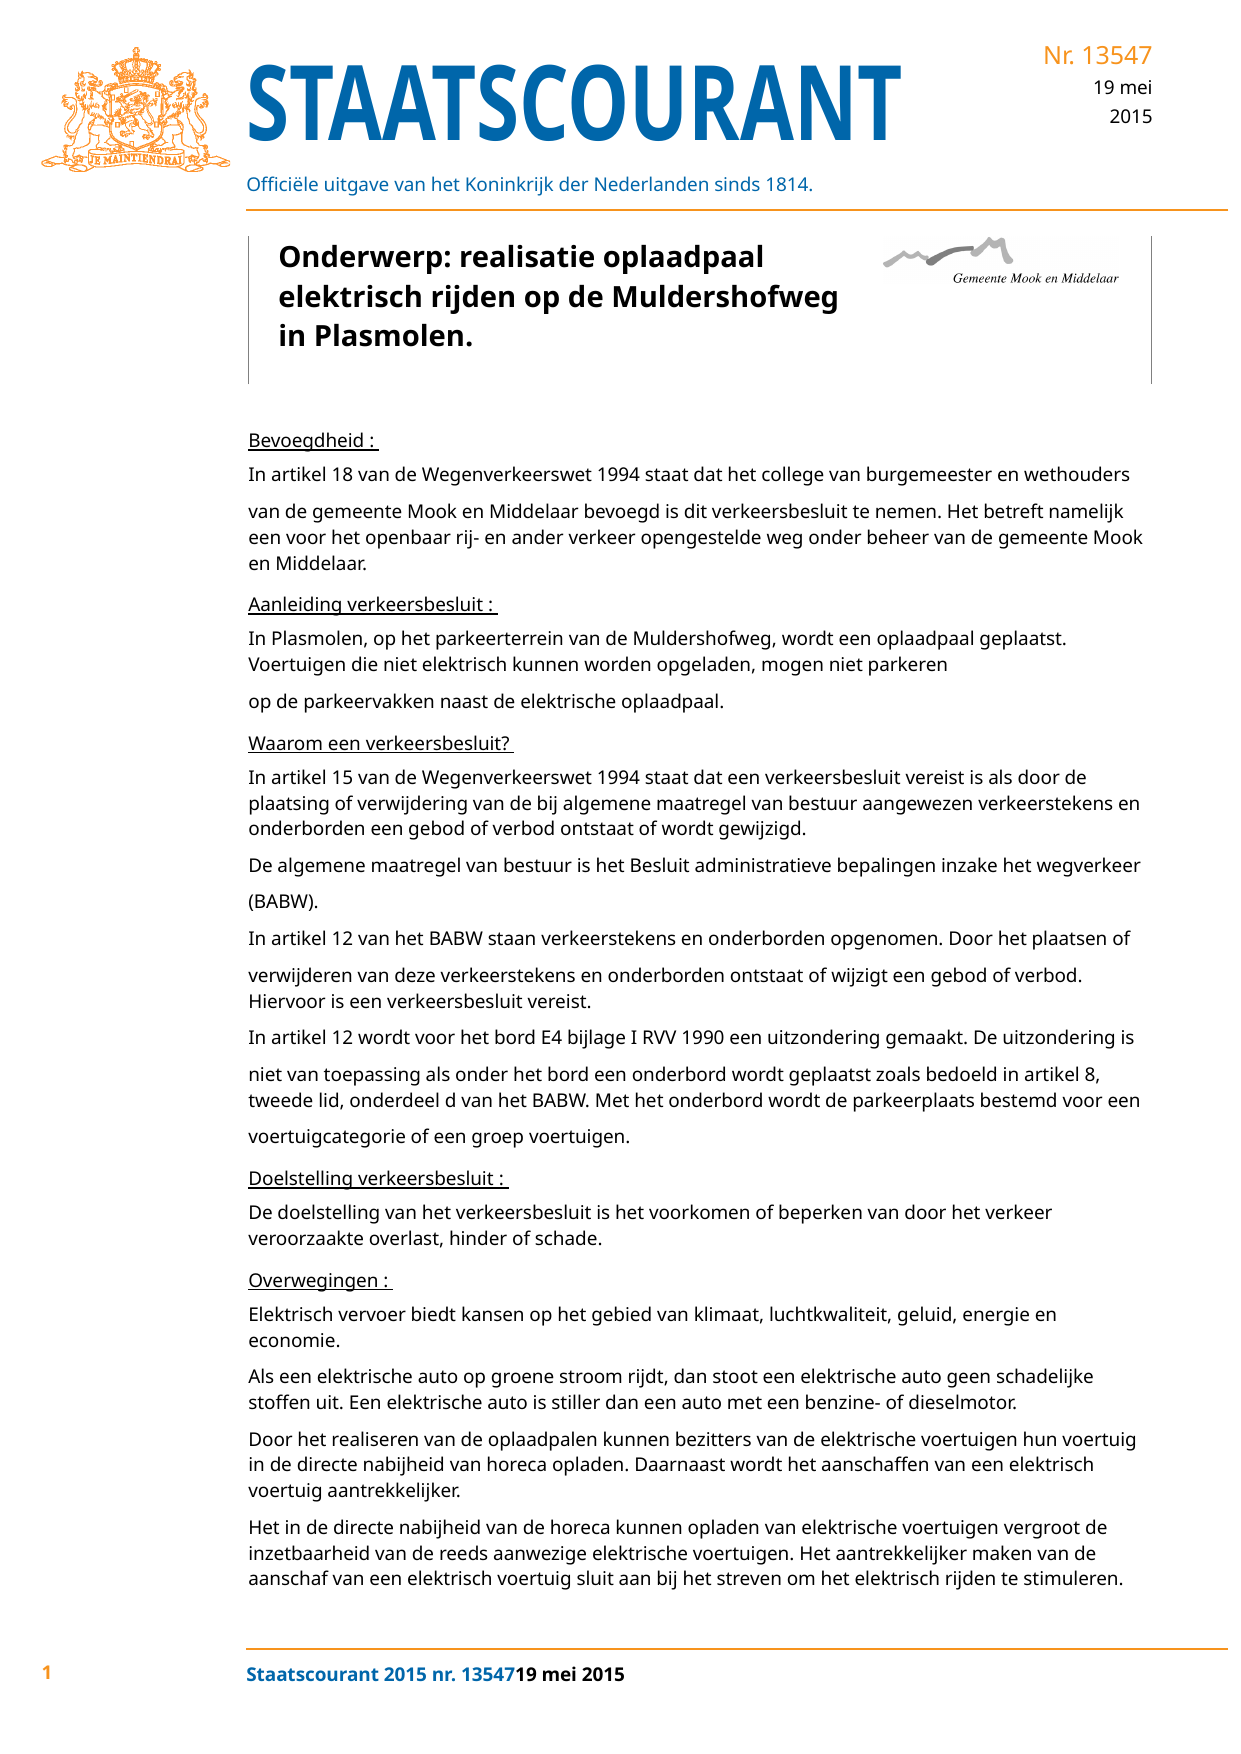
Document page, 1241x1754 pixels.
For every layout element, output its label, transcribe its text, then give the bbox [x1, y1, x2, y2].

text In Plasmolen, op het parkeerterrein van de Muldershofweg, wordt een oplaadpaal geplaatst. Voertuigen die niet elektrisch kunnen worden opgeladen, mogen niet parkeren [248, 626, 1152, 677]
text Doelstelling verkeersbesluit : [248, 1165, 1152, 1191]
text De algemene maatregel van bestuur is het Besluit administratieve bepalingen inzake het wegverkeer [248, 852, 1152, 878]
text Waarom een verkeersbesluit? [248, 730, 1152, 756]
text (BABW). [248, 889, 1152, 914]
text niet van toepassing als onder het bord een onderbord wordt geplaatst zoals bedoeld in artikel 8, tweede lid, onderdeel d van het BABW. Met het onderbord wordt de parkeerplaats bestemd voor een [248, 1061, 1152, 1113]
picture [882, 236, 1119, 284]
text De doelstelling van het verkeersbesluit is het voorkomen of beperken van door het verkeer veroorzaakte overlast, hinder of schade. [248, 1199, 1152, 1251]
text op de parkeervakken naast de elektrische oplaadpaal. [248, 688, 1152, 714]
text Elektrisch vervoer biedt kansen op het gebied van klimaat, luchtkwaliteit, geluid, energie en economie. [248, 1301, 1152, 1353]
text In artikel 18 van de Wegenverkeerswet 1994 staat dat het college van burgemeester en wethouders [248, 462, 1152, 487]
text In artikel 15 van de Wegenverkeerswet 1994 staat dat een verkeersbesluit vereist is als door de plaatsing of verwijdering van de bij algemene maatregel van bestuur aangewezen verkeerstekens en onderborden een gebod of verbod ontstaat of wordt gewijzigd. [248, 764, 1152, 841]
text In artikel 12 wordt voor het bord E4 bijlage I RVV 1990 een uitzondering gemaakt. De uitzondering is [248, 1024, 1152, 1050]
text van de gemeente Mook en Middelaar bevoegd is dit verkeersbesluit te nemen. Het betreft namelijk een voor het openbaar rij- en ander verkeer opengestelde weg onder beheer van de gemeente Mook en Middelaar. [248, 498, 1152, 575]
text voertuigcategorie of een groep voertuigen. [248, 1123, 1152, 1149]
text Aanleiding verkeersbesluit : [248, 592, 1152, 617]
text verwijderen van deze verkeerstekens en onderborden ontstaat of wijzigt een gebod of verbod. Hiervoor is een verkeersbesluit vereist. [248, 962, 1152, 1013]
text Bevoegdheid : [248, 427, 1152, 453]
text Door het realiseren van de oplaadpalen kunnen bezitters van de elektrische voertuigen hun voertuig in de directe nabijheid van horeca opladen. Daarnaast wordt het aanschaffen van een elektrisch voertuig aantrekkelijker. [248, 1426, 1152, 1503]
text Overwegingen : [248, 1267, 1152, 1293]
text Het in de directe nabijheid van de horeca kunnen opladen van elektrische voertuigen vergroot de inzetbaarheid van de reeds aanwezige elektrische voertuigen. Het aantrekkelijker maken van de aanschaf van een elektrisch voertuig sluit aan bij het streven om het elektrisch rijden te stimuleren. [248, 1514, 1152, 1591]
text In artikel 12 van het BABW staan verkeerstekens en onderborden opgenomen. Door het plaatsen of [248, 925, 1152, 951]
picture [41, 47, 231, 172]
text Als een elektrische auto op groene stroom rijdt, dan stoot een elektrische auto geen schadelijke stoffen uit. Een elektrische auto is stiller dan een auto met een benzine- of dieselmotor. [248, 1363, 1152, 1415]
table_header Onderwerp: realisatie oplaadpaal elektrisch rijden op de Muldershofweg in Plasmolen. [249, 236, 850, 384]
table_header [850, 236, 1151, 384]
